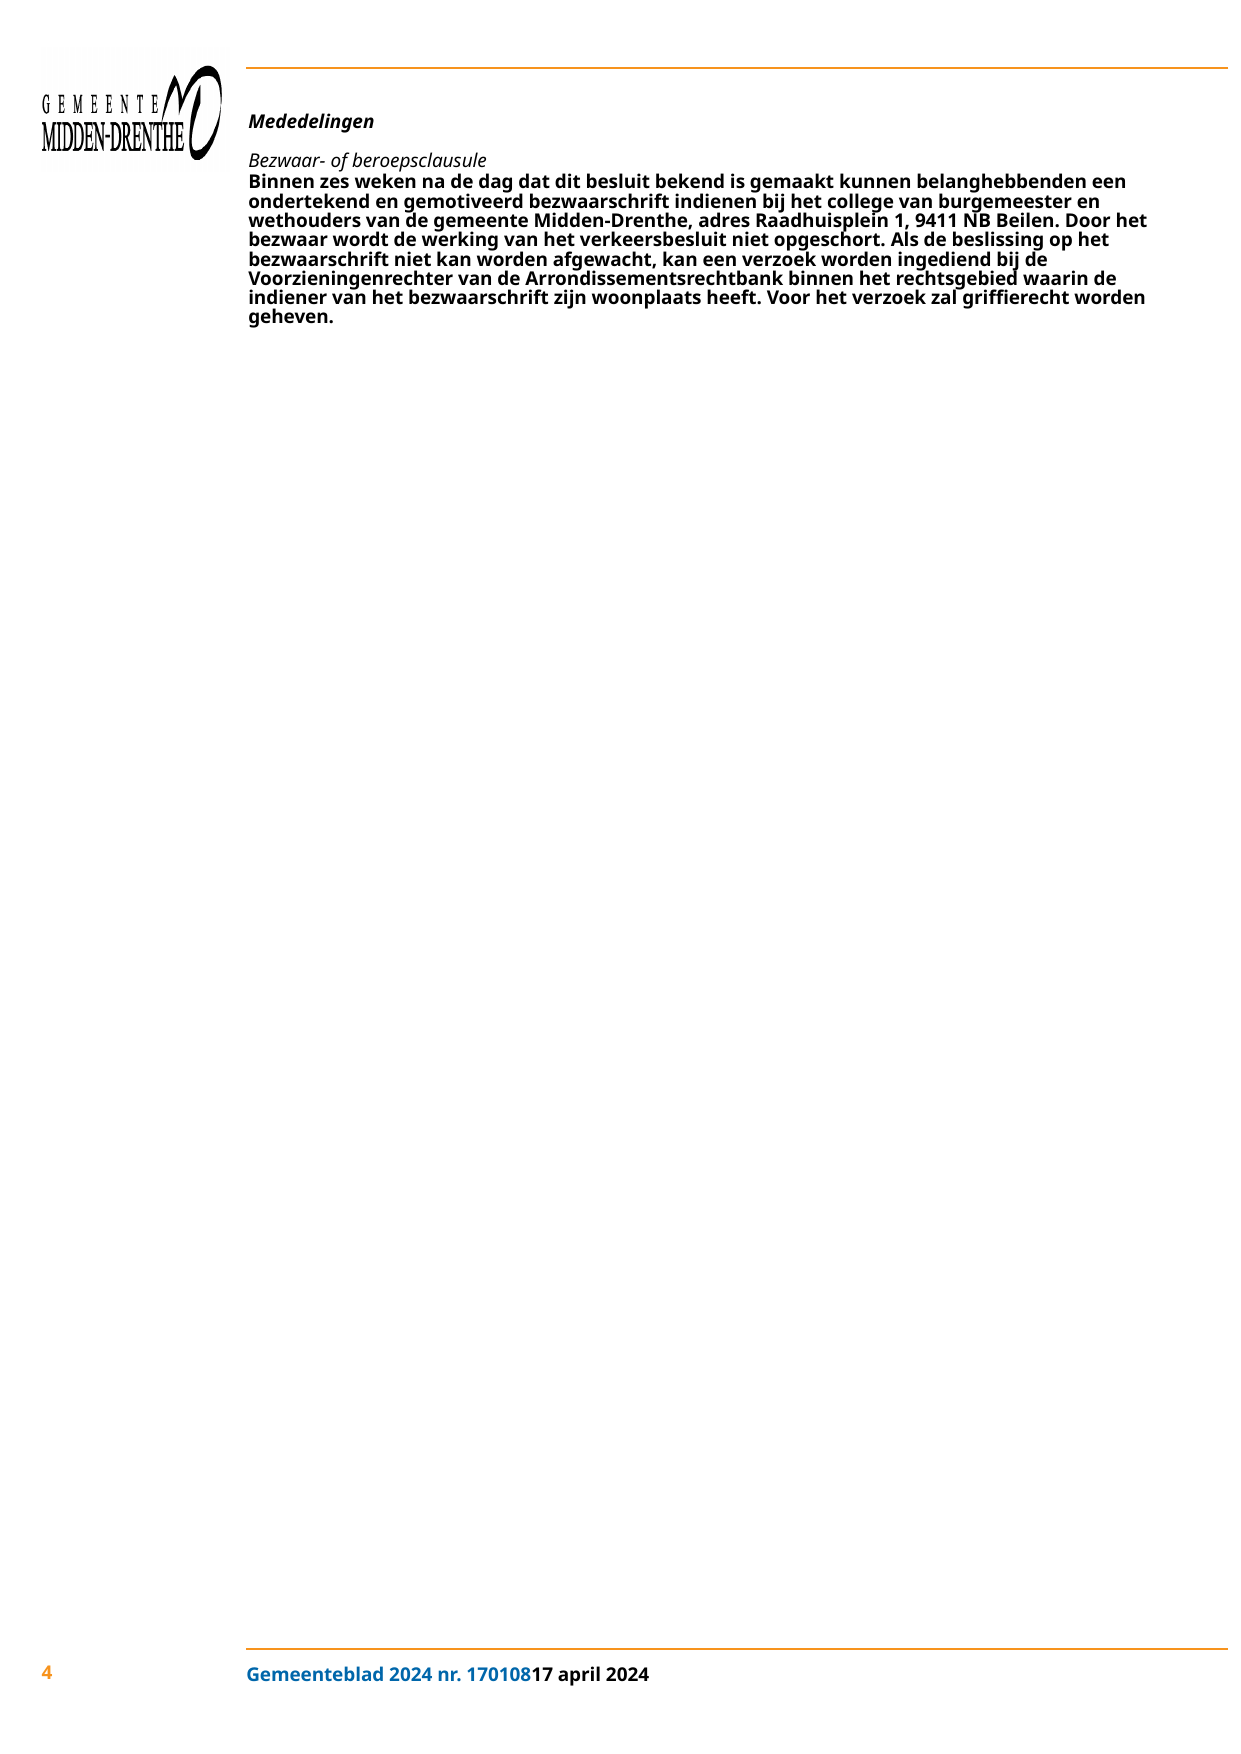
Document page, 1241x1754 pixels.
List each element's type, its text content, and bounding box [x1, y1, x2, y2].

text Mededelingen [248, 108, 1152, 134]
picture [41, 47, 231, 172]
text Bezwaar- of beroepsclausule [248, 148, 1152, 173]
text Binnen zes weken na de dag dat dit besluit bekend is gemaakt kunnen belanghebbenden een ondertekend en gemotiveerd bezwaarschrift indienen bij het college van burgemeester en wethouders van de gemeente Midden-Drenthe, adres Raadhuisplein 1, 9411 NB Beilen. Door het bezwaar wordt de werking van het verkeersbesluit niet opgeschort. Als de beslissing op het bezwaarschrift niet kan worden afgewacht, kan een verzoek worden ingediend bij de Voorzieningenrechter van de Arrondissementsrechtbank binnen het rechtsgebied waarin de indiener van het bezwaarschrift zijn woonplaats heeft. Voor het verzoek zal griffierecht worden geheven. [248, 173, 1152, 328]
